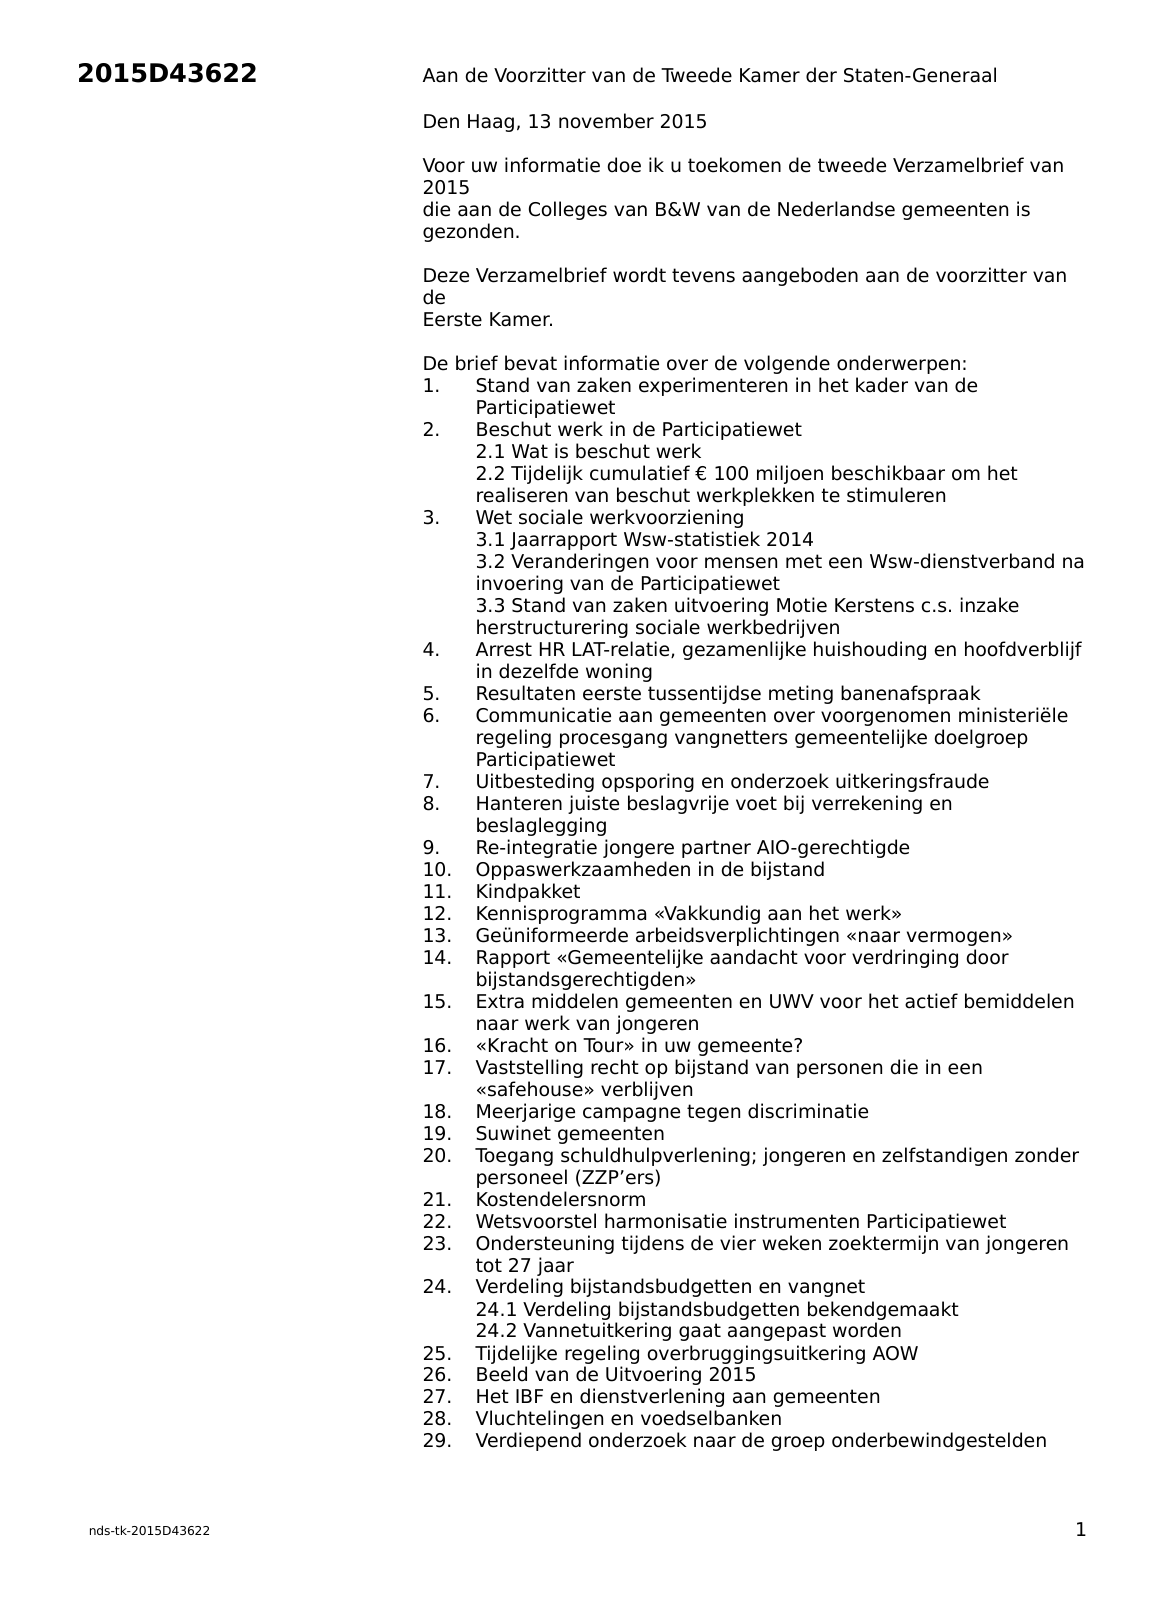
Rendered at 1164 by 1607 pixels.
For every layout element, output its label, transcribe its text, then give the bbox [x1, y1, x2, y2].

text 2. Beschut werk in de Participatiewet [422, 419, 1087, 441]
text 20. Toegang schuldhulpverlening; jongeren en zelfstandigen zonder personeel (ZZP’ers) [422, 1144, 1087, 1188]
text 24.2 Vannetuitkering gaat aangepast worden [475, 1320, 1087, 1342]
text 17. Vaststelling recht op bijstand van personen die in een «safehouse» verblijven [422, 1057, 1087, 1101]
text 8. Hanteren juiste beslagvrije voet bij verrekening en beslaglegging [422, 793, 1087, 837]
text 4. Arrest HR LAT-relatie, gezamenlijke huishouding en hoofdverblijf in dezelfde woning [422, 639, 1087, 683]
text 10. Oppaswerkzaamheden in de bijstand [422, 859, 1087, 881]
text 2015D43622 Aan de Voorzitter van de Tweede Kamer der Staten-Generaal [77, 59, 1087, 89]
text Eerste Kamer. [422, 309, 1087, 331]
text 12. Kennisprogramma «Vakkundig aan het werk» [422, 903, 1087, 925]
text 2.1 Wat is beschut werk [475, 441, 1087, 463]
text 28. Vluchtelingen en voedselbanken [422, 1408, 1087, 1430]
text 19. Suwinet gemeenten [422, 1123, 1087, 1144]
text 24. Verdeling bijstandsbudgetten en vangnet [422, 1276, 1087, 1298]
text 3.2 Veranderingen voor mensen met een Wsw-dienstverband na invoering van de Participatiewet [475, 551, 1087, 595]
text Deze Verzamelbrief wordt tevens aangeboden aan de voorzitter van de [422, 265, 1087, 309]
text 21. Kostendelersnorm [422, 1188, 1087, 1211]
text 6. Communicatie aan gemeenten over voorgenomen ministeriële regeling procesgang vangnetters gemeentelijke doelgroep Participatiewet [422, 705, 1087, 771]
text 16. «Kracht on Tour» in uw gemeente? [422, 1035, 1087, 1057]
text De brief bevat informatie over de volgende onderwerpen: [422, 353, 1087, 375]
text 3.3 Stand van zaken uitvoering Motie Kerstens c.s. inzake herstructurering sociale werkbedrijven [475, 595, 1087, 639]
text 15. Extra middelen gemeenten en UWV voor het actief bemiddelen naar werk van jongeren [422, 991, 1087, 1035]
text 14. Rapport «Gemeentelijke aandacht voor verdringing door bijstandsgerechtigden» [422, 947, 1087, 991]
text 2.2 Tijdelijk cumulatief € 100 miljoen beschikbaar om het realiseren van beschut werkplekken te stimuleren [475, 463, 1087, 507]
text 23. Ondersteuning tijdens de vier weken zoektermijn van jongeren tot 27 jaar [422, 1232, 1087, 1276]
text 24.1 Verdeling bijstandsbudgetten bekendgemaakt [475, 1298, 1087, 1320]
text nds-tk-2015D43622 [88, 1524, 323, 1538]
text 18. Meerjarige campagne tegen discriminatie [422, 1101, 1087, 1123]
text 13. Geüniformeerde arbeidsverplichtingen «naar vermogen» [422, 925, 1087, 947]
text Den Haag, 13 november 2015 [422, 111, 1087, 133]
text 11. Kindpakket [422, 881, 1087, 903]
text die aan de Colleges van B&W van de Nederlandse gemeenten is gezonden. [422, 199, 1087, 243]
text 7. Uitbesteding opsporing en onderzoek uitkeringsfraude [422, 771, 1087, 793]
text 9. Re-integratie jongere partner AIO-gerechtigde [422, 837, 1087, 859]
text 1. Stand van zaken experimenteren in het kader van de Participatiewet [422, 375, 1087, 419]
text 25. Tijdelijke regeling overbruggingsuitkering AOW [422, 1342, 1087, 1364]
text 29. Verdiepend onderzoek naar de groep onderbewindgestelden [422, 1430, 1087, 1452]
text 22. Wetsvoorstel harmonisatie instrumenten Participatiewet [422, 1211, 1087, 1232]
text 3.1 Jaarrapport Wsw-statistiek 2014 [475, 529, 1087, 551]
text Voor uw informatie doe ik u toekomen de tweede Verzamelbrief van 2015 [422, 155, 1087, 199]
text 5. Resultaten eerste tussentijdse meting banenafspraak [422, 683, 1087, 705]
text 3. Wet sociale werkvoorziening [422, 507, 1087, 529]
text 27. Het IBF en dienstverlening aan gemeenten [422, 1386, 1087, 1408]
text 26. Beeld van de Uitvoering 2015 [422, 1364, 1087, 1386]
